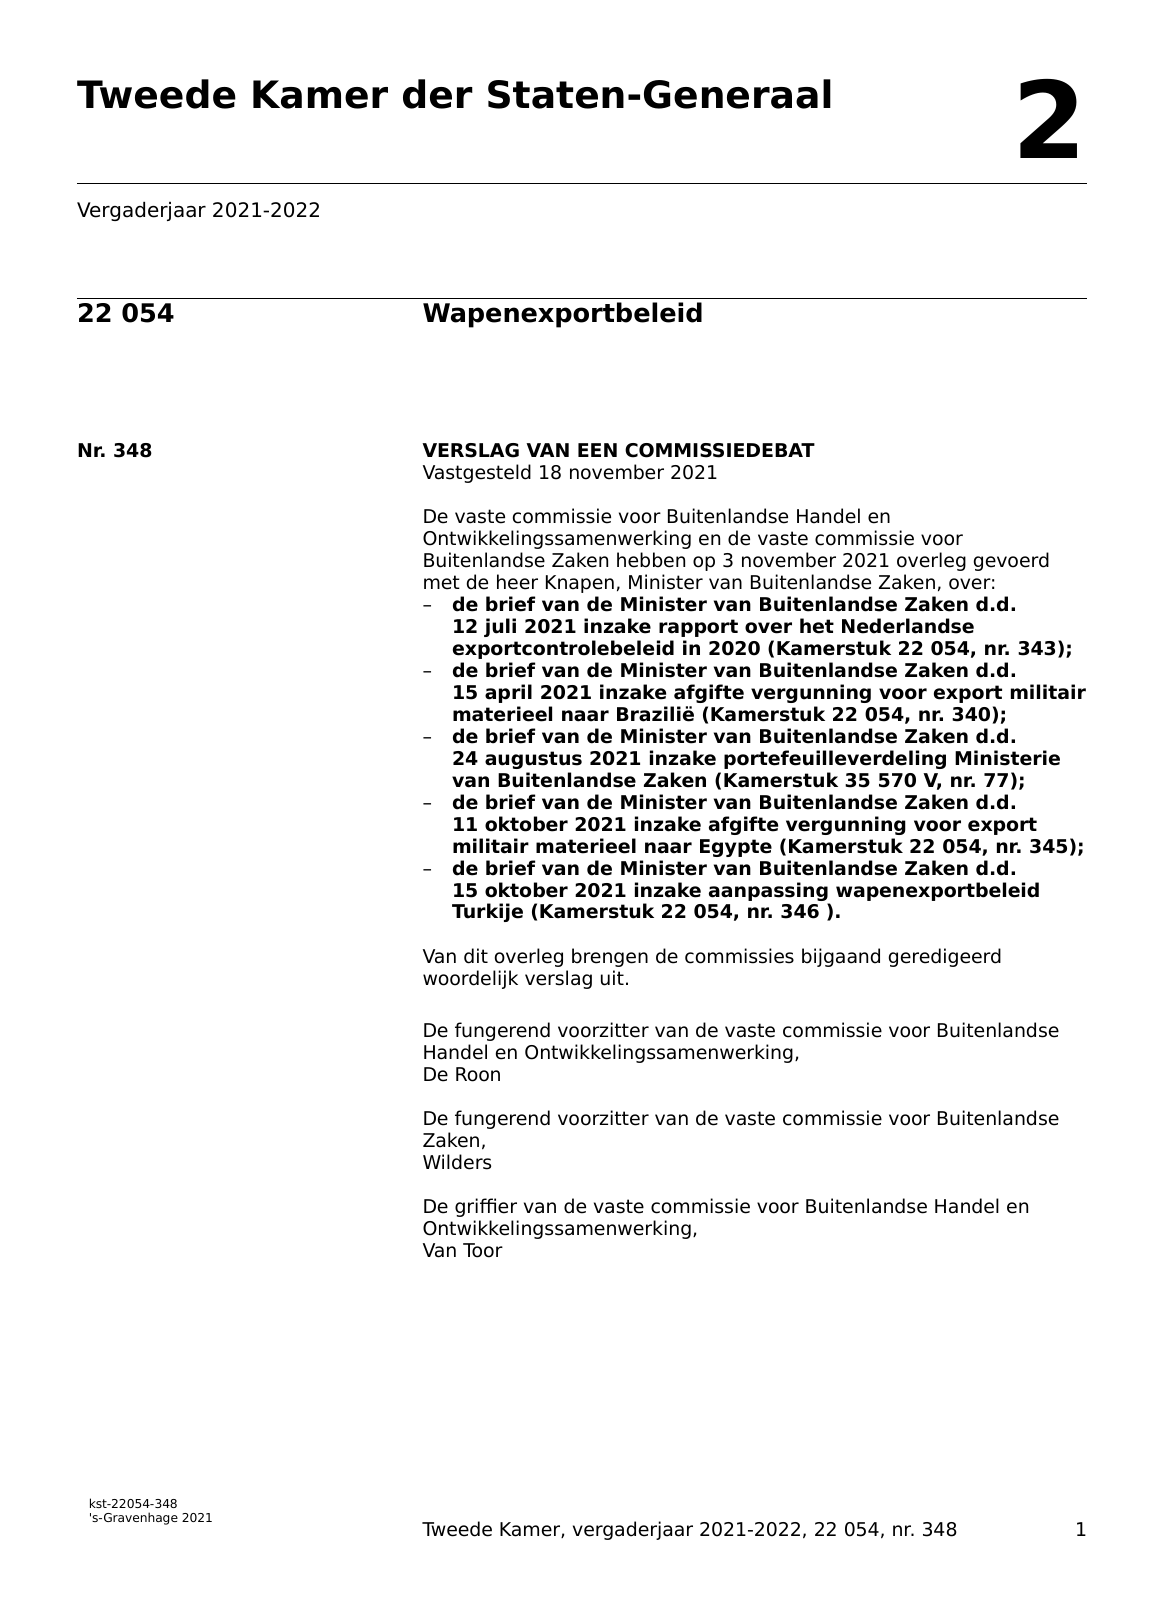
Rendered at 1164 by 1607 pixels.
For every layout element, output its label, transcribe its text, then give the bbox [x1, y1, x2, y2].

text Vastgesteld 18 november 2021 [422, 462, 1087, 484]
text kst-22054-348 [88, 1497, 323, 1511]
table_cell Vergaderjaar 2021-2022 [77, 184, 1087, 298]
text – de brief van de Minister van Buitenlandse Zaken d.d. 15 april 2021 inzake afgifte vergunning voor export militair materieel naar Brazilië (Kamerstuk 22 054, nr. 340); [422, 660, 1087, 726]
subtitle Nr. 348 VERSLAG VAN EEN COMMISSIEDEBAT [77, 440, 1087, 462]
table_header Tweede Kamer der Staten-Generaal [77, 59, 886, 183]
table_header 2 [886, 59, 1087, 183]
text De vaste commissie voor Buitenlandse Handel en Ontwikkelingssamenwerking en de vaste commissie voor Buitenlandse Zaken hebben op 3 november 2021 overleg gevoerd met de heer Knapen, Minister van Buitenlandse Zaken, over: [422, 506, 1087, 594]
subtitle 22 054 Wapenexportbeleid [77, 299, 1087, 329]
text 's-Gravenhage 2021 [88, 1511, 323, 1525]
text – de brief van de Minister van Buitenlandse Zaken d.d. 15 oktober 2021 inzake aanpassing wapenexportbeleid Turkije (Kamerstuk 22 054, nr. 346 ). [422, 857, 1087, 923]
text De fungerend voorzitter van de vaste commissie voor Buitenlandse Zaken, Wilders [422, 1108, 1087, 1174]
text – de brief van de Minister van Buitenlandse Zaken d.d. 12 juli 2021 inzake rapport over het Nederlandse exportcontrolebeleid in 2020 (Kamerstuk 22 054, nr. 343); [422, 594, 1087, 660]
text – de brief van de Minister van Buitenlandse Zaken d.d. 24 augustus 2021 inzake portefeuilleverdeling Ministerie van Buitenlandse Zaken (Kamerstuk 35 570 V, nr. 77); [422, 726, 1087, 792]
text Van dit overleg brengen de commissies bijgaand geredigeerd woordelijk verslag uit. [422, 946, 1087, 989]
text De fungerend voorzitter van de vaste commissie voor Buitenlandse Handel en Ontwikkelingssamenwerking, De Roon [422, 1019, 1087, 1086]
text De griffier van de vaste commissie voor Buitenlandse Handel en Ontwikkelingssamenwerking, Van Toor [422, 1196, 1087, 1262]
text – de brief van de Minister van Buitenlandse Zaken d.d. 11 oktober 2021 inzake afgifte vergunning voor export militair materieel naar Egypte (Kamerstuk 22 054, nr. 345); [422, 792, 1087, 857]
